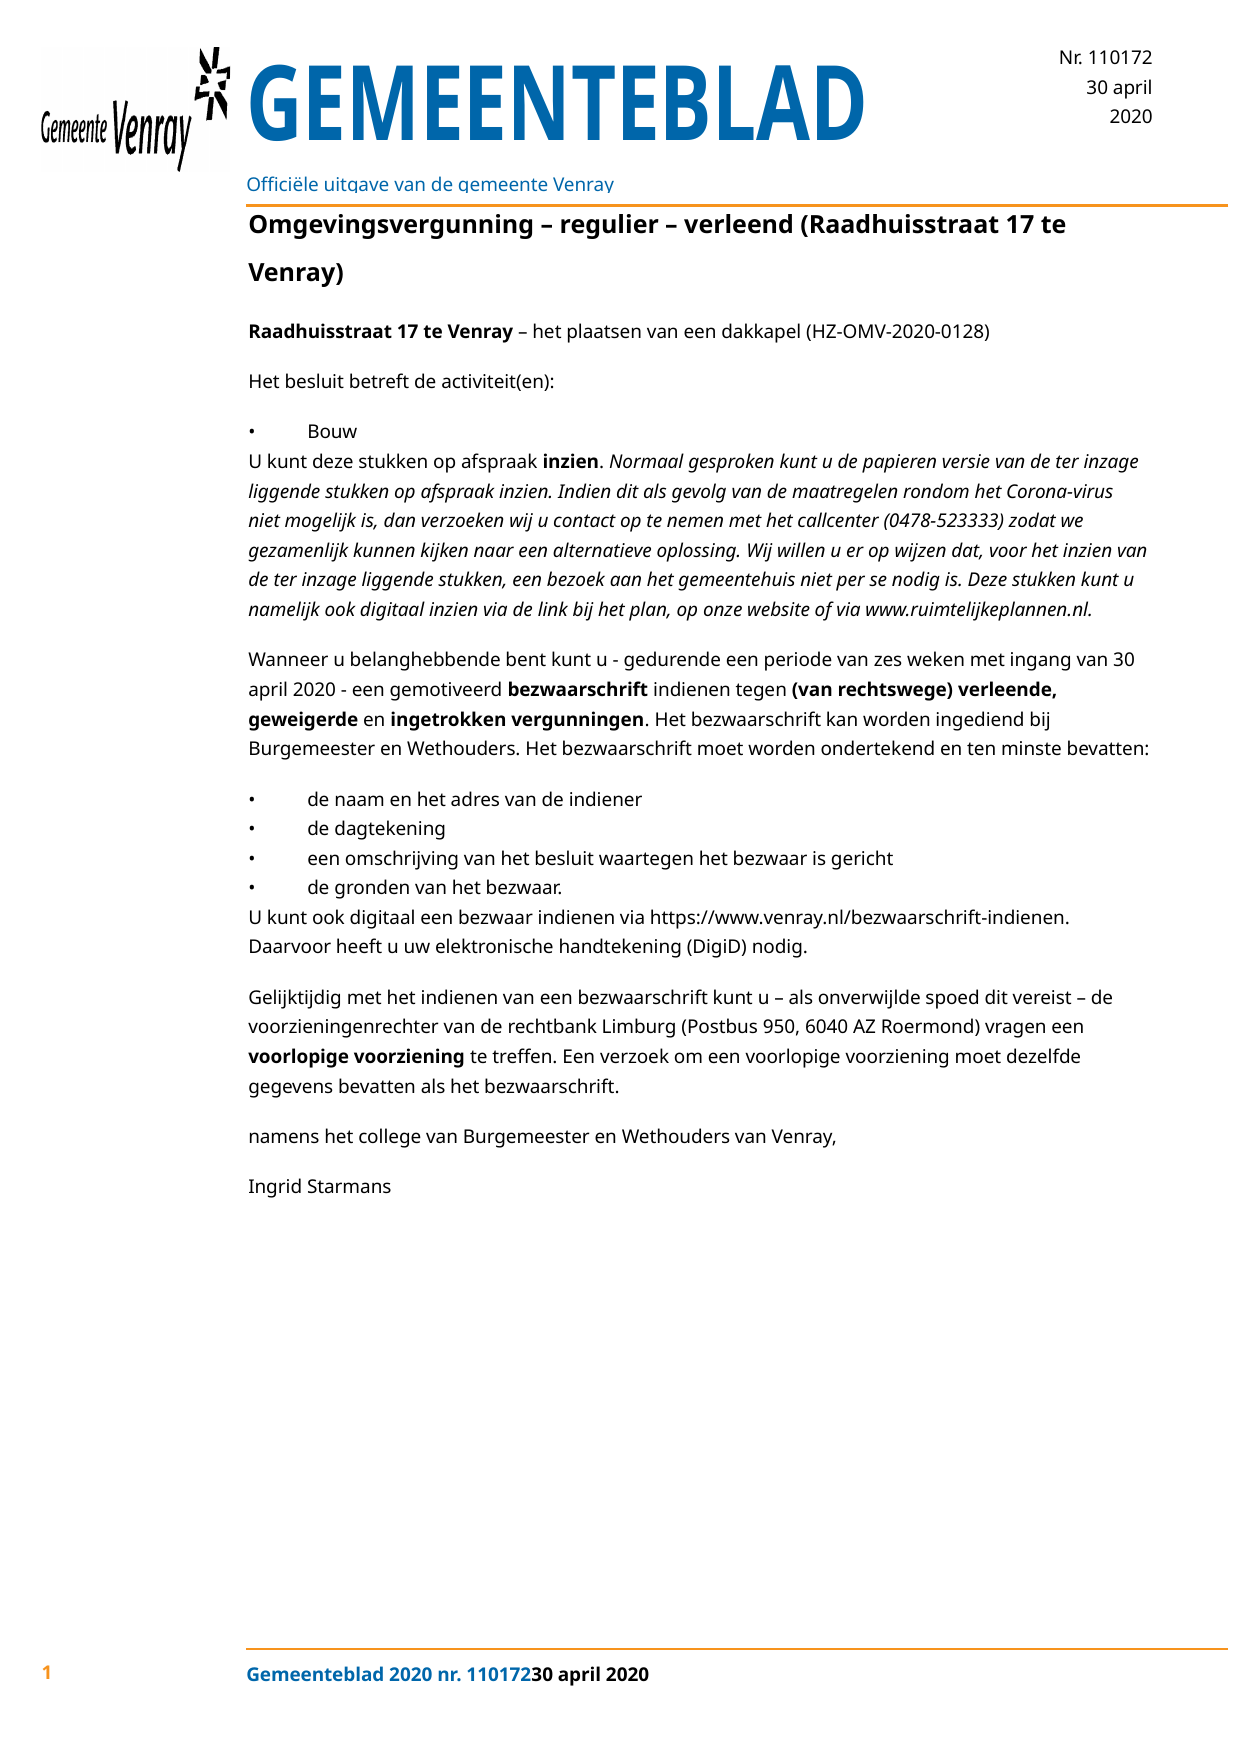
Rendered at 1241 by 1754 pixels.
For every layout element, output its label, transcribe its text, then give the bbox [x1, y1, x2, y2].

text U kunt ook digitaal een bezwaar indienen via https://www.venray.nl/bezwaarschrift-indienen. Daarvoor heeft u uw elektronische handtekening (DigiD) nodig. [248, 904, 1152, 959]
text U kunt deze stukken op afspraak inzien. Normaal gesproken kunt u de papieren versie van de ter inzage liggende stukken op afspraak inzien. Indien dit als gevolg van de maatregelen rondom het Corona-virus niet mogelijk is, dan verzoeken wij u contact op te nemen met het callcenter (0478-523333) zodat we gezamenlijk kunnen kijken naar een alternatieve oplossing. Wij willen u er op wijzen dat, voor het inzien van de ter inzage liggende stukken, een bezoek aan het gemeentehuis niet per se nodig is. Deze stukken kunt u namelijk ook digitaal inzien via de link bij het plan, op onze website of via www.ruimtelijkeplannen.nl. [248, 448, 1152, 622]
text Ingrid Starmans [248, 1174, 1152, 1199]
list de gronden van het bezwaar. [248, 874, 1152, 900]
text Raadhuisstraat 17 te Venray – het plaatsen van een dakkapel (HZ-OMV-2020-0128) [248, 318, 1152, 344]
text Omgevingsvergunning – regulier – verleend (Raadhuisstraat 17 te Venray) [248, 207, 1152, 288]
text Gelijktijdig met het indienen van een bezwaarschrift kunt u – als onverwijlde spoed dit vereist – de voorzieningenrechter van de rechtbank Limburg (Postbus 950, 6040 AZ Roermond) vragen een voorlopige voorziening te treffen. Een verzoek om een voorlopige voorziening moet dezelfde gegevens bevatten als het bezwaarschrift. [248, 984, 1152, 1099]
picture [41, 47, 231, 172]
text Wanneer u belanghebbende bent kunt u - gedurende een periode van zes weken met ingang van 30 april 2020 - een gemotiveerd bezwaarschrift indienen tegen (van rechtswege) verleende, geweigerde en ingetrokken vergunningen. Het bezwaarschrift kan worden ingediend bij Burgemeester en Wethouders. Het bezwaarschrift moet worden ondertekend en ten minste bevatten: [248, 647, 1152, 761]
text Het besluit betreft de activiteit(en): [248, 368, 1152, 394]
text namens het college van Burgemeester en Wethouders van Venray, [248, 1123, 1152, 1149]
list een omschrijving van het besluit waartegen het bezwaar is gericht [248, 845, 1152, 871]
list de dagtekening [248, 815, 1152, 841]
list Bouw [248, 419, 1152, 444]
list de naam en het adres van de indiener [248, 786, 1152, 812]
